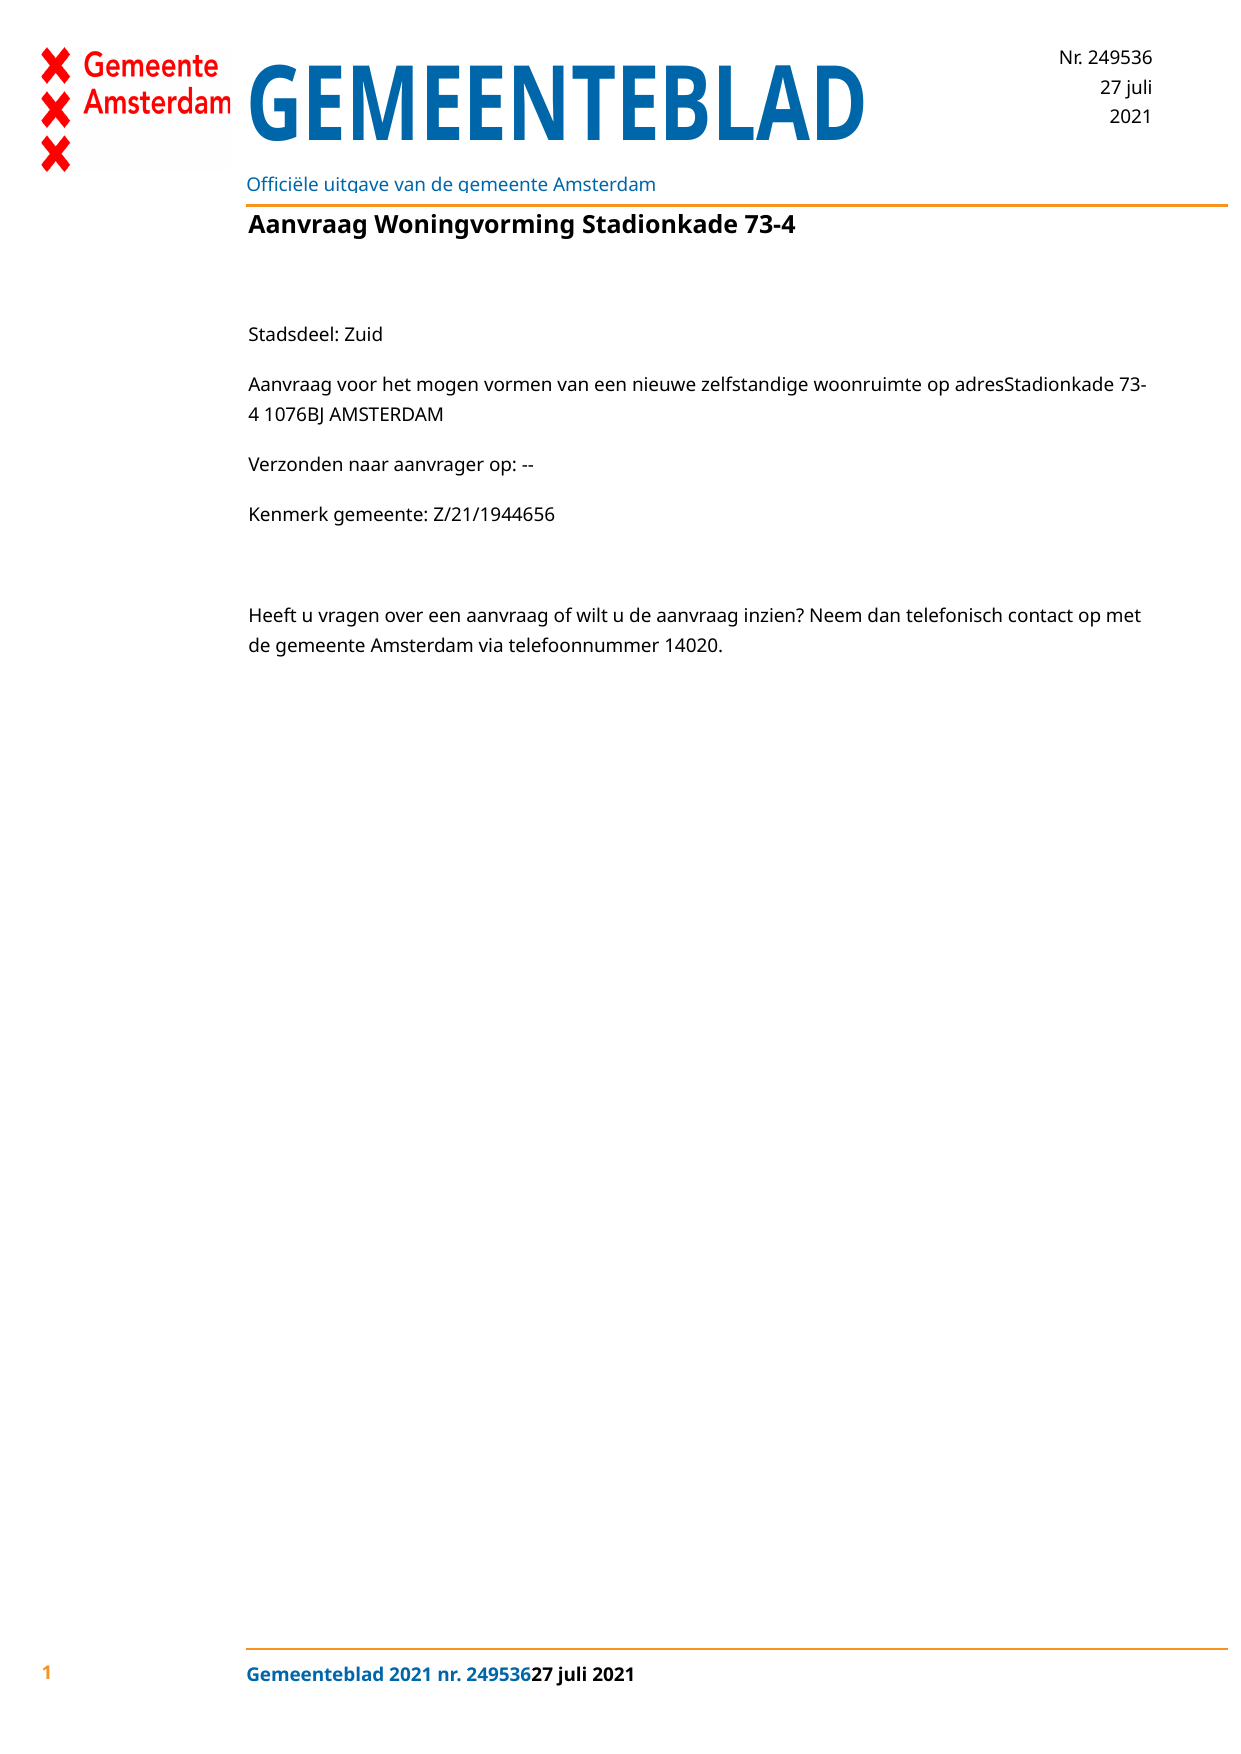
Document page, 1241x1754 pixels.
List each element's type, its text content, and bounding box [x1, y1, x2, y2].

text Aanvraag Woningvorming Stadionkade 73-4 [248, 207, 1152, 241]
text Heeft u vragen over een aanvraag of wilt u de aanvraag inzien? Neem dan telefonisch contact op met de gemeente Amsterdam via telefoonnummer 14020. [248, 602, 1152, 658]
text Verzonden naar aanvrager op: -- [248, 451, 1152, 477]
text Aanvraag voor het mogen vormen van een nieuwe zelfstandige woonruimte op adresStadionkade 73-4 1076BJ AMSTERDAM [248, 371, 1152, 426]
picture [41, 47, 231, 172]
text Kenmerk gemeente: Z/21/1944656 [248, 502, 1152, 527]
text Stadsdeel: Zuid [248, 321, 1152, 346]
